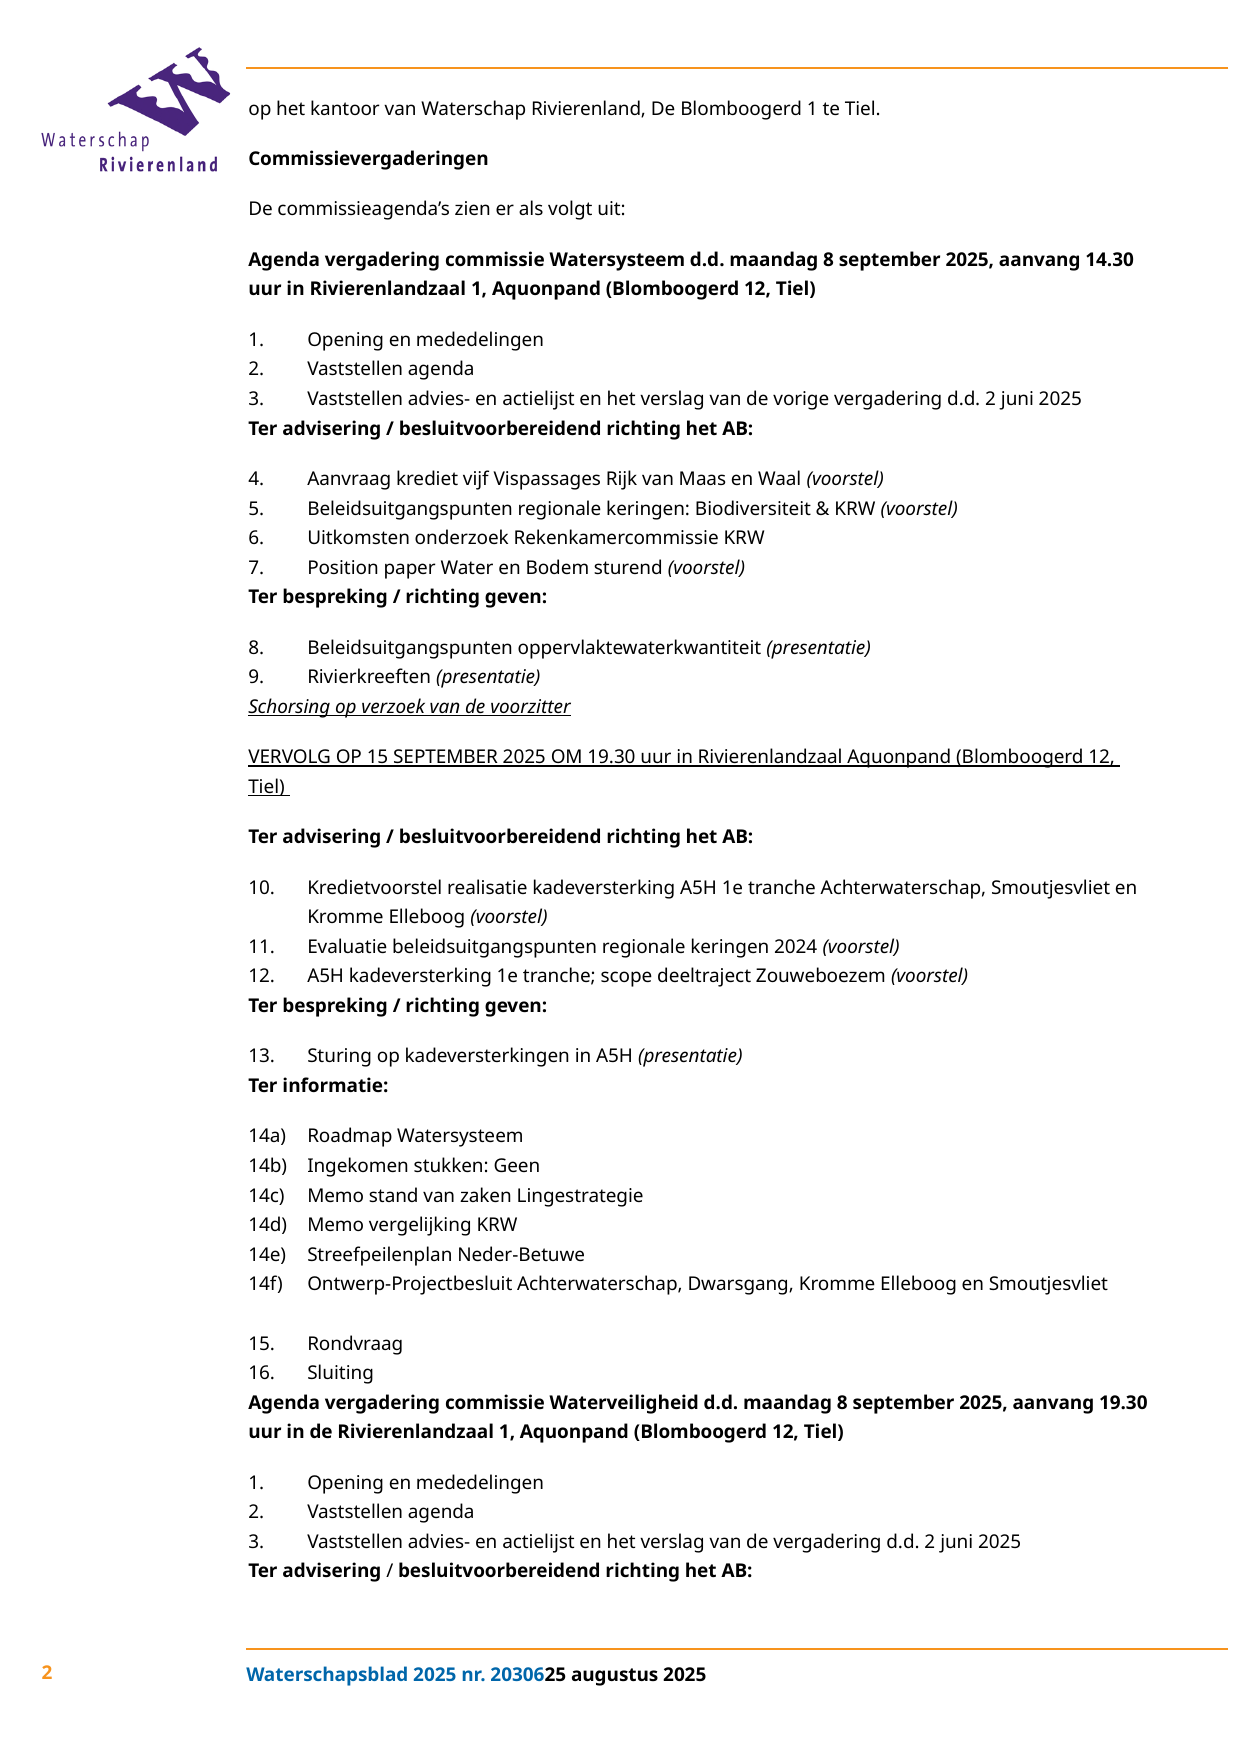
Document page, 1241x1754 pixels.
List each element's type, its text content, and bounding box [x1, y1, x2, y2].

list Vaststellen advies- en actielijst en het verslag van de vergadering d.d. 2 juni 2025 [248, 1528, 1152, 1554]
list Memo stand van zaken Lingestrategie [248, 1182, 1152, 1208]
list Aanvraag krediet vijf Vispassages Rijk van Maas en Waal (voorstel) [248, 465, 1152, 491]
list Rondvraag [248, 1330, 1152, 1356]
list Sturing op kadeversterkingen in A5H (presentatie) [248, 1043, 1152, 1068]
list Rivierkreeften (presentatie) [248, 663, 1152, 689]
text Schorsing op verzoek van de voorzitter [248, 693, 1152, 719]
list Ingekomen stukken: Geen [248, 1152, 1152, 1178]
text Ter advisering / besluitvoorbereidend richting het AB: [248, 1558, 1152, 1583]
list Beleidsuitgangspunten regionale keringen: Biodiversiteit & KRW (voorstel) [248, 495, 1152, 521]
list Uitkomsten onderzoek Rekenkamercommissie KRW [248, 524, 1152, 550]
list Ontwerp-Projectbesluit Achterwaterschap, Dwarsgang, Kromme Elleboog en Smoutjesvliet [248, 1271, 1152, 1296]
text VERVOLG OP 15 SEPTEMBER 2025 OM 19.30 uur in Rivierenlandzaal Aquonpand (Blomboogerd 12, Tiel) [248, 743, 1152, 799]
text op het kantoor van Waterschap Rivierenland, De Blomboogerd 1 te Tiel. [248, 95, 1152, 121]
text Ter informatie: [248, 1072, 1152, 1098]
list Kredietvoorstel realisatie kadeversterking A5H 1e tranche Achterwaterschap, Smoutjesvliet en Kromme Elleboog (voorstel) [248, 874, 1152, 929]
list Memo vergelijking KRW [248, 1211, 1152, 1237]
text Agenda vergadering commissie Waterveiligheid d.d. maandag 8 september 2025, aanvang 19.30 uur in de Rivierenlandzaal 1, Aquonpand (Blomboogerd 12, Tiel) [248, 1389, 1152, 1444]
list Vaststellen advies- en actielijst en het verslag van de vorige vergadering d.d. 2 juni 2025 [248, 385, 1152, 411]
list Evaluatie beleidsuitgangspunten regionale keringen 2024 (voorstel) [248, 933, 1152, 959]
text Ter bespreking / richting geven: [248, 992, 1152, 1018]
list Vaststellen agenda [248, 356, 1152, 381]
list Streefpeilenplan Neder-Betuwe [248, 1241, 1152, 1267]
list A5H kadeversterking 1e tranche; scope deeltraject Zouweboezem (voorstel) [248, 963, 1152, 988]
picture [41, 47, 231, 172]
text Ter advisering / besluitvoorbereidend richting het AB: [248, 415, 1152, 441]
list Beleidsuitgangspunten oppervlaktewaterkwantiteit (presentatie) [248, 634, 1152, 660]
text Ter advisering / besluitvoorbereidend richting het AB: [248, 823, 1152, 849]
text Ter bespreking / richting geven: [248, 583, 1152, 609]
list Opening en mededelingen [248, 1469, 1152, 1495]
text Agenda vergadering commissie Watersysteem d.d. maandag 8 september 2025, aanvang 14.30 uur in Rivierenlandzaal 1, Aquonpand (Blomboogerd 12, Tiel) [248, 246, 1152, 301]
list Position paper Water en Bodem sturend (voorstel) [248, 554, 1152, 580]
text De commissieagenda’s zien er als volgt uit: [248, 196, 1152, 221]
list Vaststellen agenda [248, 1498, 1152, 1524]
text Commissievergaderingen [248, 145, 1152, 171]
list Opening en mededelingen [248, 326, 1152, 352]
list Roadmap Watersysteem [248, 1123, 1152, 1148]
list Sluiting [248, 1359, 1152, 1385]
